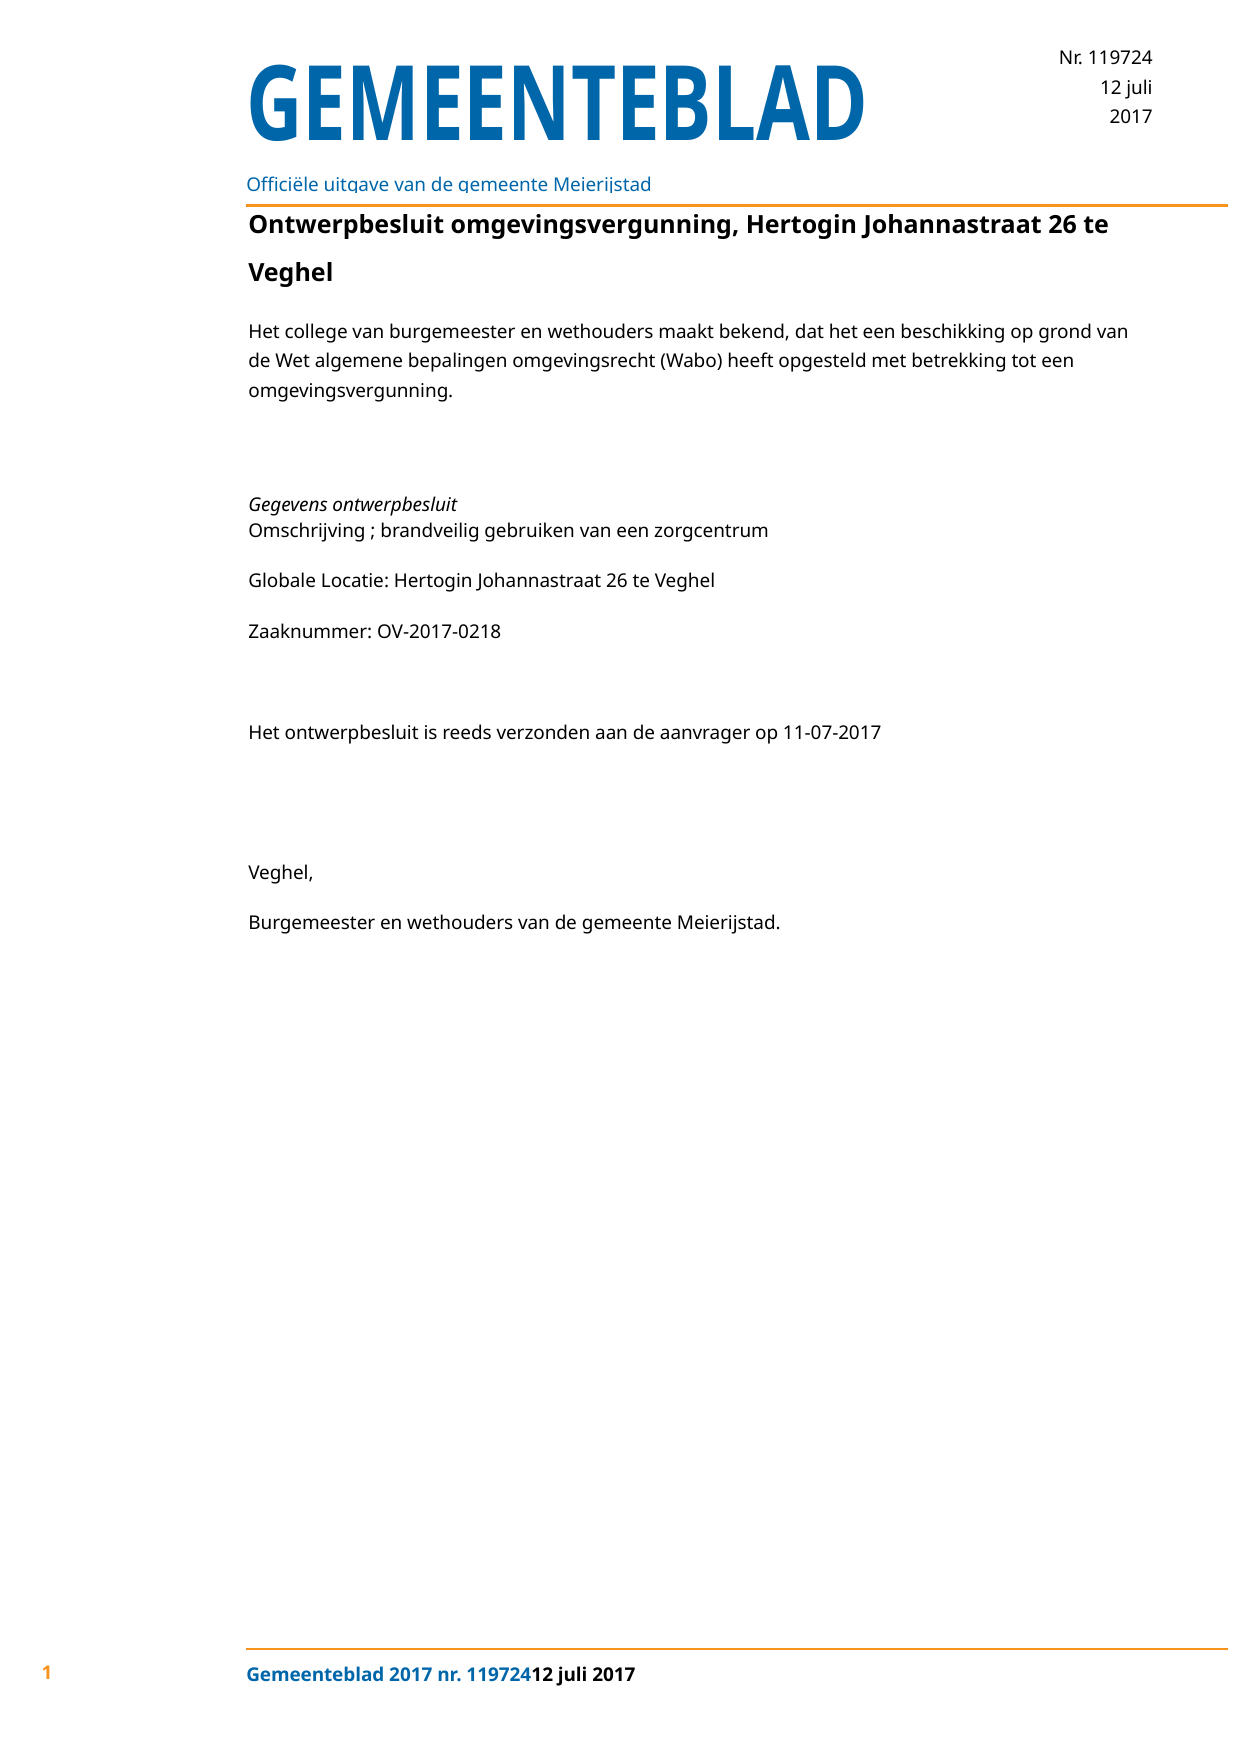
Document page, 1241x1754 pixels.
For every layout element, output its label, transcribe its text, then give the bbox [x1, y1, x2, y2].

text Burgemeester en wethouders van de gemeente Meierijstad. [248, 909, 1152, 935]
text Het ontwerpbesluit is reeds verzonden aan de aanvrager op 11-07-2017 [248, 719, 1152, 744]
picture [41, 47, 231, 172]
text Globale Locatie: Hertogin Johannastraat 26 te Veghel [248, 568, 1152, 593]
text Het college van burgemeester en wethouders maakt bekend, dat het een beschikking op grond van de Wet algemene bepalingen omgevingsrecht (Wabo) heeft opgesteld met betrekking tot een omgevingsvergunning. [248, 318, 1152, 403]
text Ontwerpbesluit omgevingsvergunning, Hertogin Johannastraat 26 te Veghel [248, 207, 1152, 288]
text Zaaknummer: OV-2017-0218 [248, 618, 1152, 644]
text Veghel, [248, 859, 1152, 885]
text Omschrijving ; brandveilig gebruiken van een zorgcentrum [248, 517, 1152, 543]
text Gegevens ontwerpbesluit [248, 491, 1152, 517]
